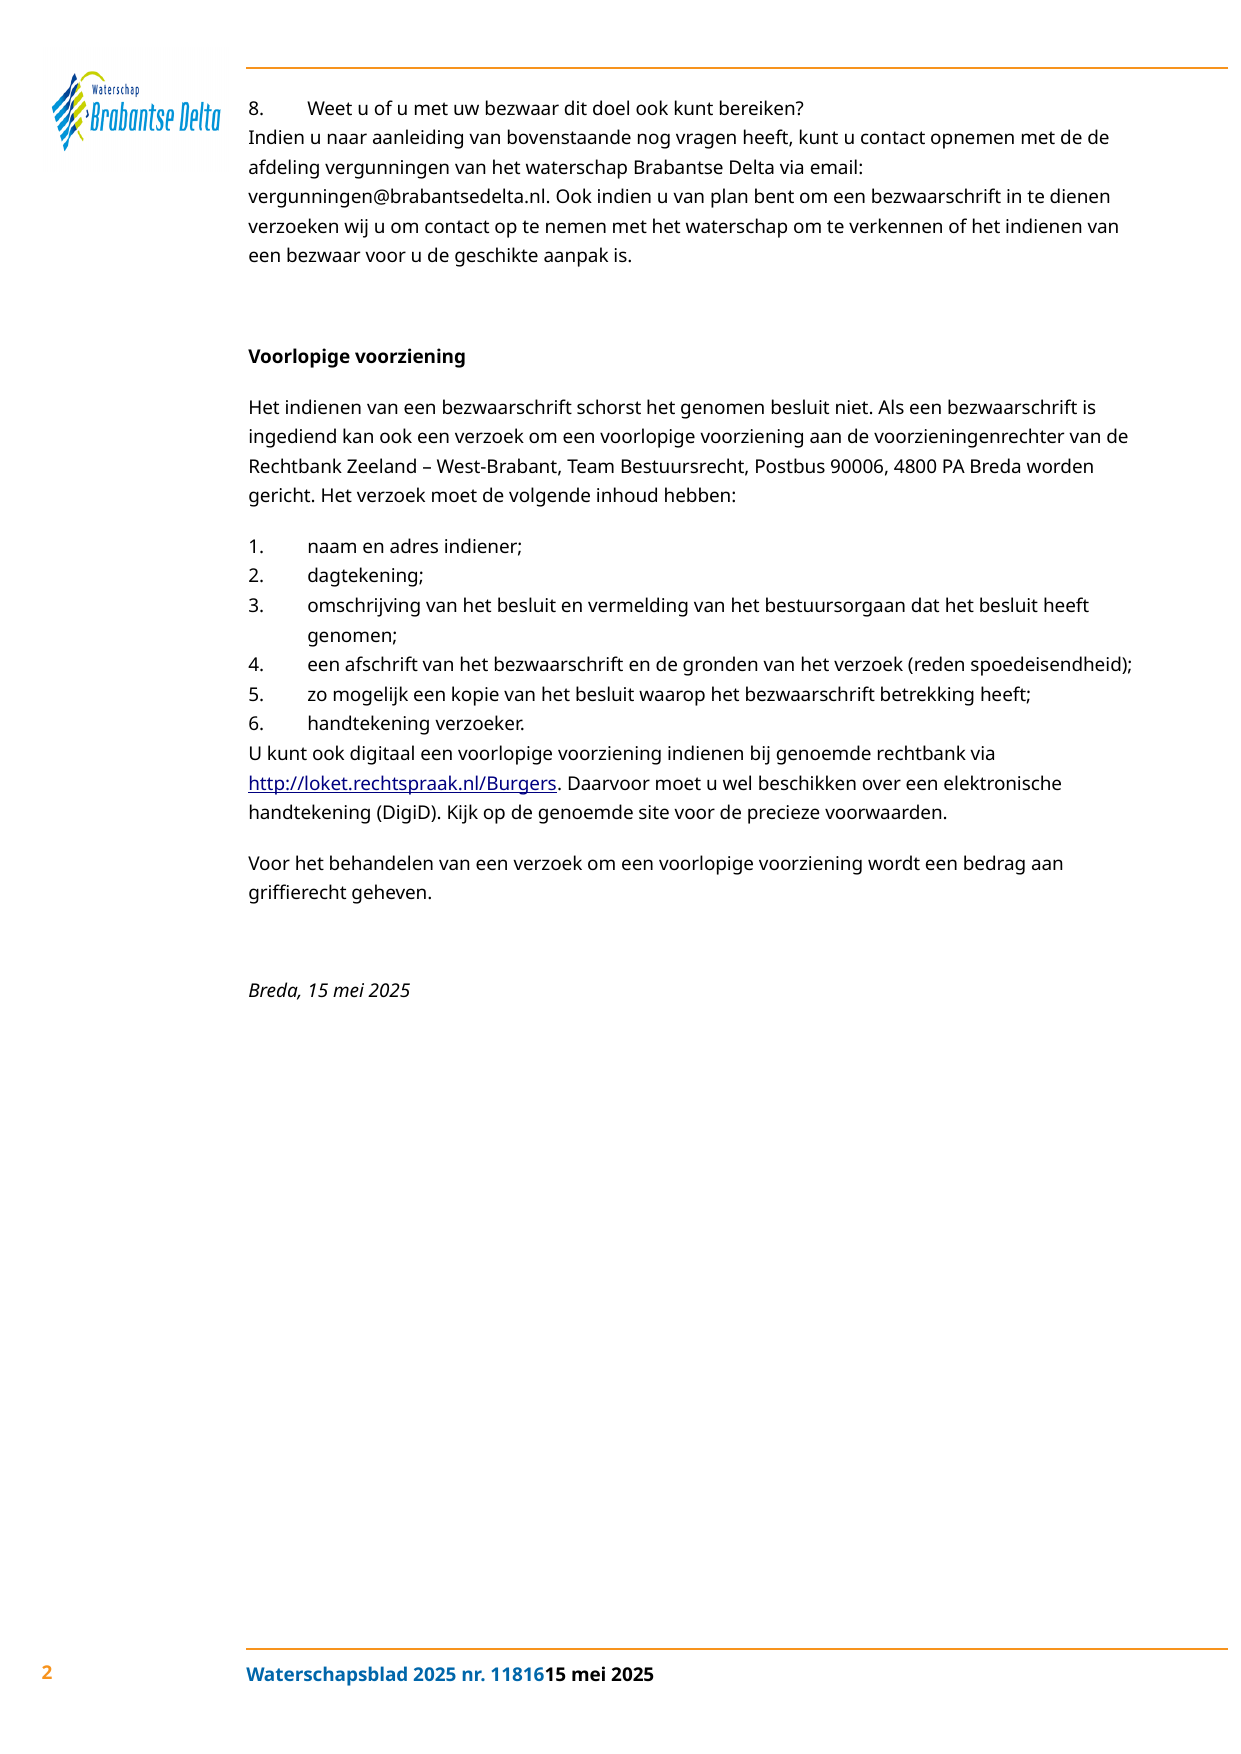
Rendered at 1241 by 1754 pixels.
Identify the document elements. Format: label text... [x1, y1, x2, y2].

list zo mogelijk een kopie van het besluit waarop het bezwaarschrift betrekking heeft; [248, 681, 1152, 707]
text U kunt ook digitaal een voorlopige voorziening indienen bij genoemde rechtbank via http://loket.rechtspraak.nl/Burgers. Daarvoor moet u wel beschikken over een elektronische handtekening (DigiD). Kijk op de genoemde site voor de precieze voorwaarden. [248, 740, 1152, 825]
text Het indienen van een bezwaarschrift schorst het genomen besluit niet. Als een bezwaarschrift is ingediend kan ook een verzoek om een voorlopige voorziening aan de voorzieningenrechter van de Rechtbank Zeeland – West-Brabant, Team Bestuursrecht, Postbus 90006, 4800 PA Breda worden gericht. Het verzoek moet de volgende inhoud hebben: [248, 394, 1152, 508]
list handtekening verzoeker. [248, 711, 1152, 736]
text Breda, 15 mei 2025 [248, 978, 1152, 1003]
list omschrijving van het besluit en vermelding van het bestuursorgaan dat het besluit heeft genomen; [248, 592, 1152, 648]
text Voor het behandelen van een verzoek om een voorlopige voorziening wordt een bedrag aan griffierecht geheven. [248, 850, 1152, 905]
list Weet u of u met uw bezwaar dit doel ook kunt bereiken? [248, 95, 1152, 121]
list naam en adres indiener; [248, 533, 1152, 559]
list dagtekening; [248, 563, 1152, 588]
text Indien u naar aanleiding van bovenstaande nog vragen heeft, kunt u contact opnemen met de de afdeling vergunningen van het waterschap Brabantse Delta via email: vergunningen@brabantsedelta.nl. Ook indien u van plan bent om een bezwaarschrift in te dienen verzoeken wij u om contact op te nemen met het waterschap om te verkennen of het indienen van een bezwaar voor u de geschikte aanpak is. [248, 124, 1152, 268]
picture [41, 47, 231, 172]
list een afschrift van het bezwaarschrift en de gronden van het verzoek (reden spoedeisendheid); [248, 651, 1152, 677]
text Voorlopige voorziening [248, 343, 1152, 369]
